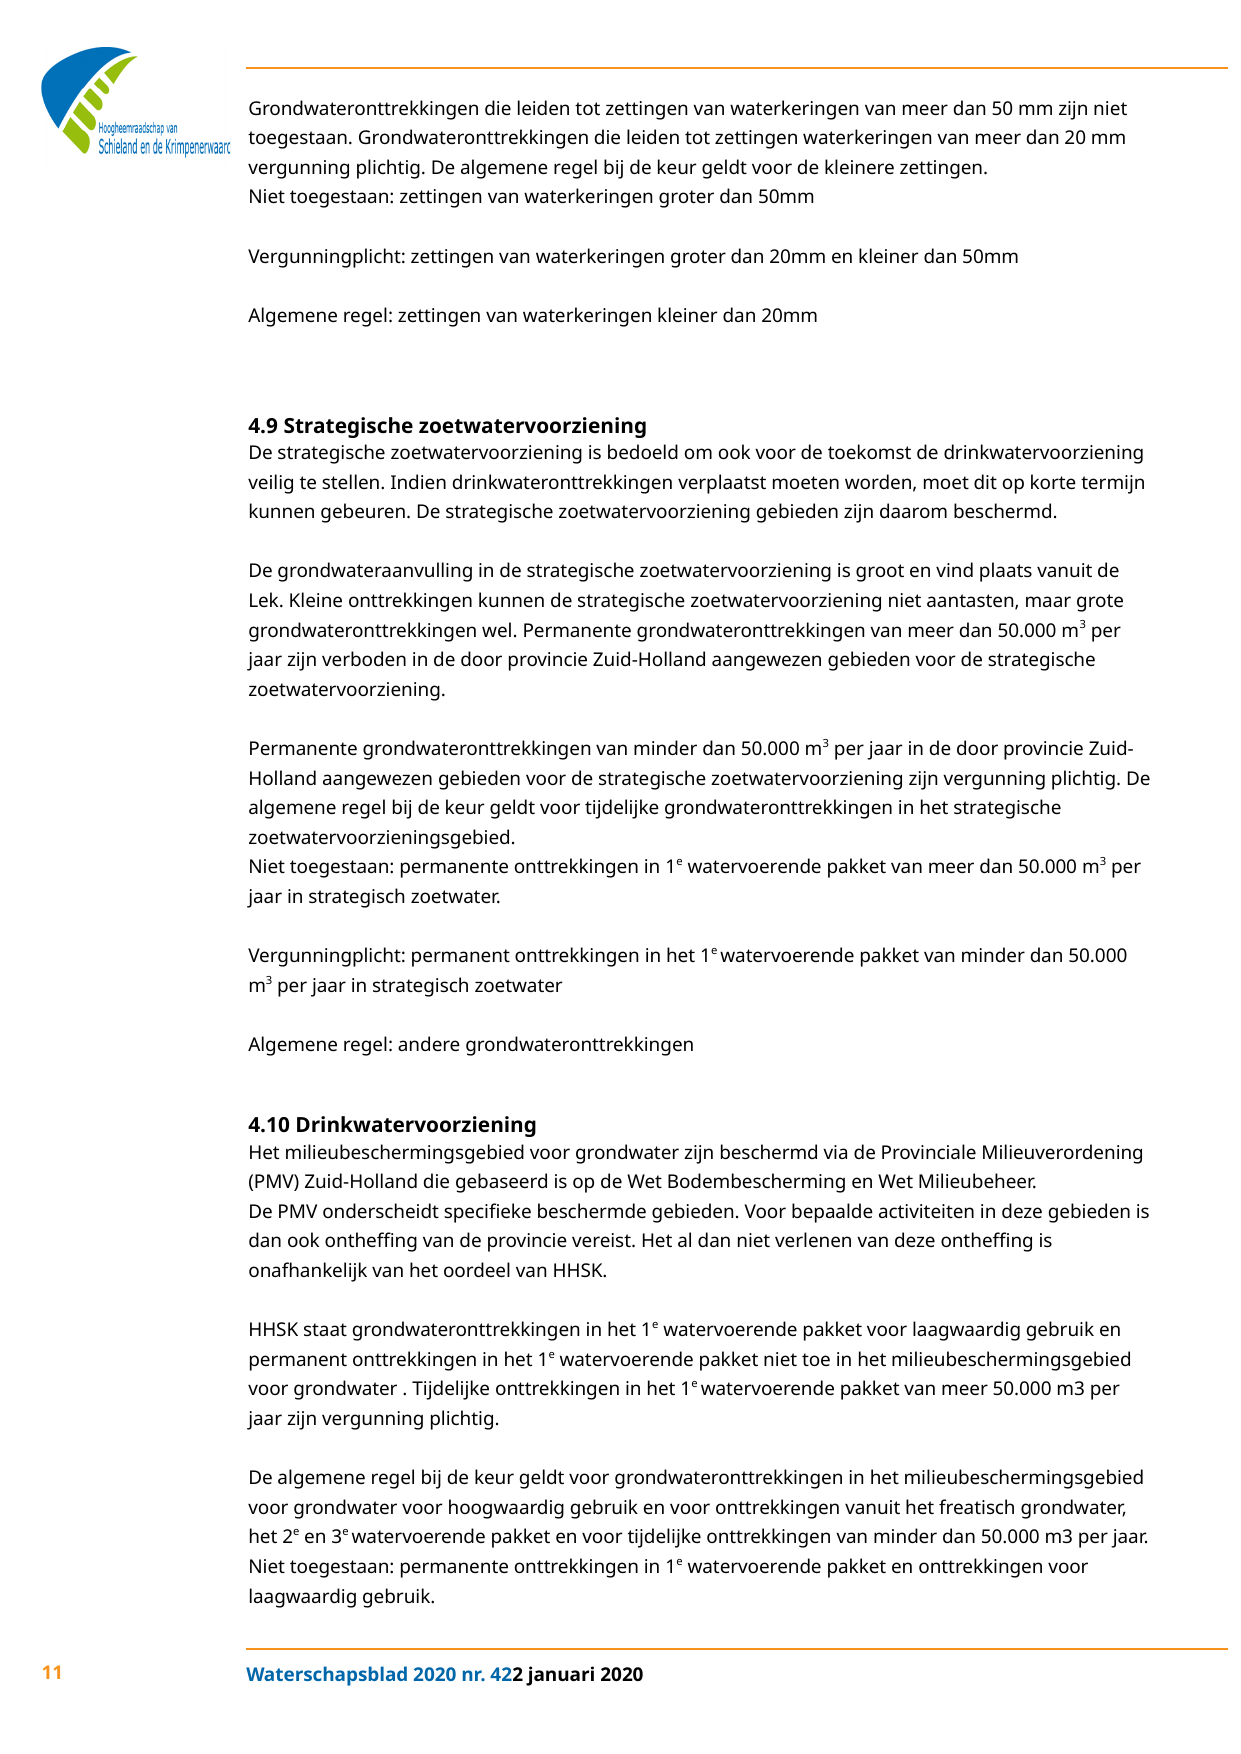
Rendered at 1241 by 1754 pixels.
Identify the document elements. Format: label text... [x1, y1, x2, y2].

text De algemene regel bij de keur geldt voor grondwateronttrekkingen in het milieubeschermingsgebied voor grondwater voor hoogwaardig gebruik en voor onttrekkingen vanuit het freatisch grondwater, het 2e en 3e watervoerende pakket en voor tijdelijke onttrekkingen van minder dan 50.000 m3 per jaar. [248, 1464, 1152, 1549]
text De strategische zoetwatervoorziening is bedoeld om ook voor de toekomst de drinkwatervoorziening veilig te stellen. Indien drinkwateronttrekkingen verplaatst moeten worden, moet dit op korte termijn kunnen gebeuren. De strategische zoetwatervoorziening gebieden zijn daarom beschermd. [248, 439, 1152, 524]
text HHSK staat grondwateronttrekkingen in het 1e watervoerende pakket voor laagwaardig gebruik en permanent onttrekkingen in het 1e watervoerende pakket niet toe in het milieubeschermingsgebied voor grondwater . Tijdelijke onttrekkingen in het 1e watervoerende pakket van meer 50.000 m3 per jaar zijn vergunning plichtig. [248, 1316, 1152, 1431]
text 4.10 Drinkwatervoorziening [248, 1111, 1152, 1139]
text De PMV onderscheidt specifieke beschermde gebieden. Voor bepaalde activiteiten in deze gebieden is dan ook ontheffing van de provincie vereist. Het al dan niet verlenen van deze ontheffing is onafhankelijk van het oordeel van HHSK. [248, 1198, 1152, 1283]
table_header Niet toegestaan: zettingen van waterkeringen groter dan 50mm Vergunningplicht: zettingen van waterkeringen groter dan 20mm en kleiner dan 50mm Algemene regel: zettingen van waterkeringen kleiner dan 20mm [248, 184, 1152, 328]
text 4.9 Strategische zoetwatervoorziening [248, 411, 1152, 439]
text Permanente grondwateronttrekkingen van minder dan 50.000 m3 per jaar in de door provincie Zuid-Holland aangewezen gebieden voor de strategische zoetwatervoorziening zijn vergunning plichtig. De algemene regel bij de keur geldt voor tijdelijke grondwateronttrekkingen in het strategische zoetwatervoorzieningsgebied. [248, 735, 1152, 850]
text Het milieubeschermingsgebied voor grondwater zijn beschermd via de Provinciale Milieuverordening (PMV) Zuid-Holland die gebaseerd is op de Wet Bodembescherming en Wet Milieubeheer. [248, 1139, 1152, 1194]
text De grondwateraanvulling in de strategische zoetwatervoorziening is groot en vind plaats vanuit de Lek. Kleine onttrekkingen kunnen de strategische zoetwatervoorziening niet aantasten, maar grote grondwateronttrekkingen wel. Permanente grondwateronttrekkingen van meer dan 50.000 m3 per jaar zijn verboden in de door provincie Zuid-Holland aangewezen gebieden voor de strategische zoetwatervoorziening. [248, 558, 1152, 702]
picture [41, 47, 231, 172]
table_header Niet toegestaan: permanente onttrekkingen in 1e watervoerende pakket van meer dan 50.000 m3 per jaar in strategisch zoetwater. Vergunningplicht: permanent onttrekkingen in het 1e watervoerende pakket van minder dan 50.000 m3 per jaar in strategisch zoetwater Algemene regel: andere grondwateronttrekkingen [248, 854, 1152, 1057]
text Grondwateronttrekkingen die leiden tot zettingen van waterkeringen van meer dan 50 mm zijn niet toegestaan. Grondwateronttrekkingen die leiden tot zettingen waterkeringen van meer dan 20 mm vergunning plichtig. De algemene regel bij de keur geldt voor de kleinere zettingen. [248, 95, 1152, 180]
table_header Niet toegestaan: permanente onttrekkingen in 1e watervoerende pakket en onttrekkingen voor laagwaardig gebruik. [248, 1553, 1152, 1608]
